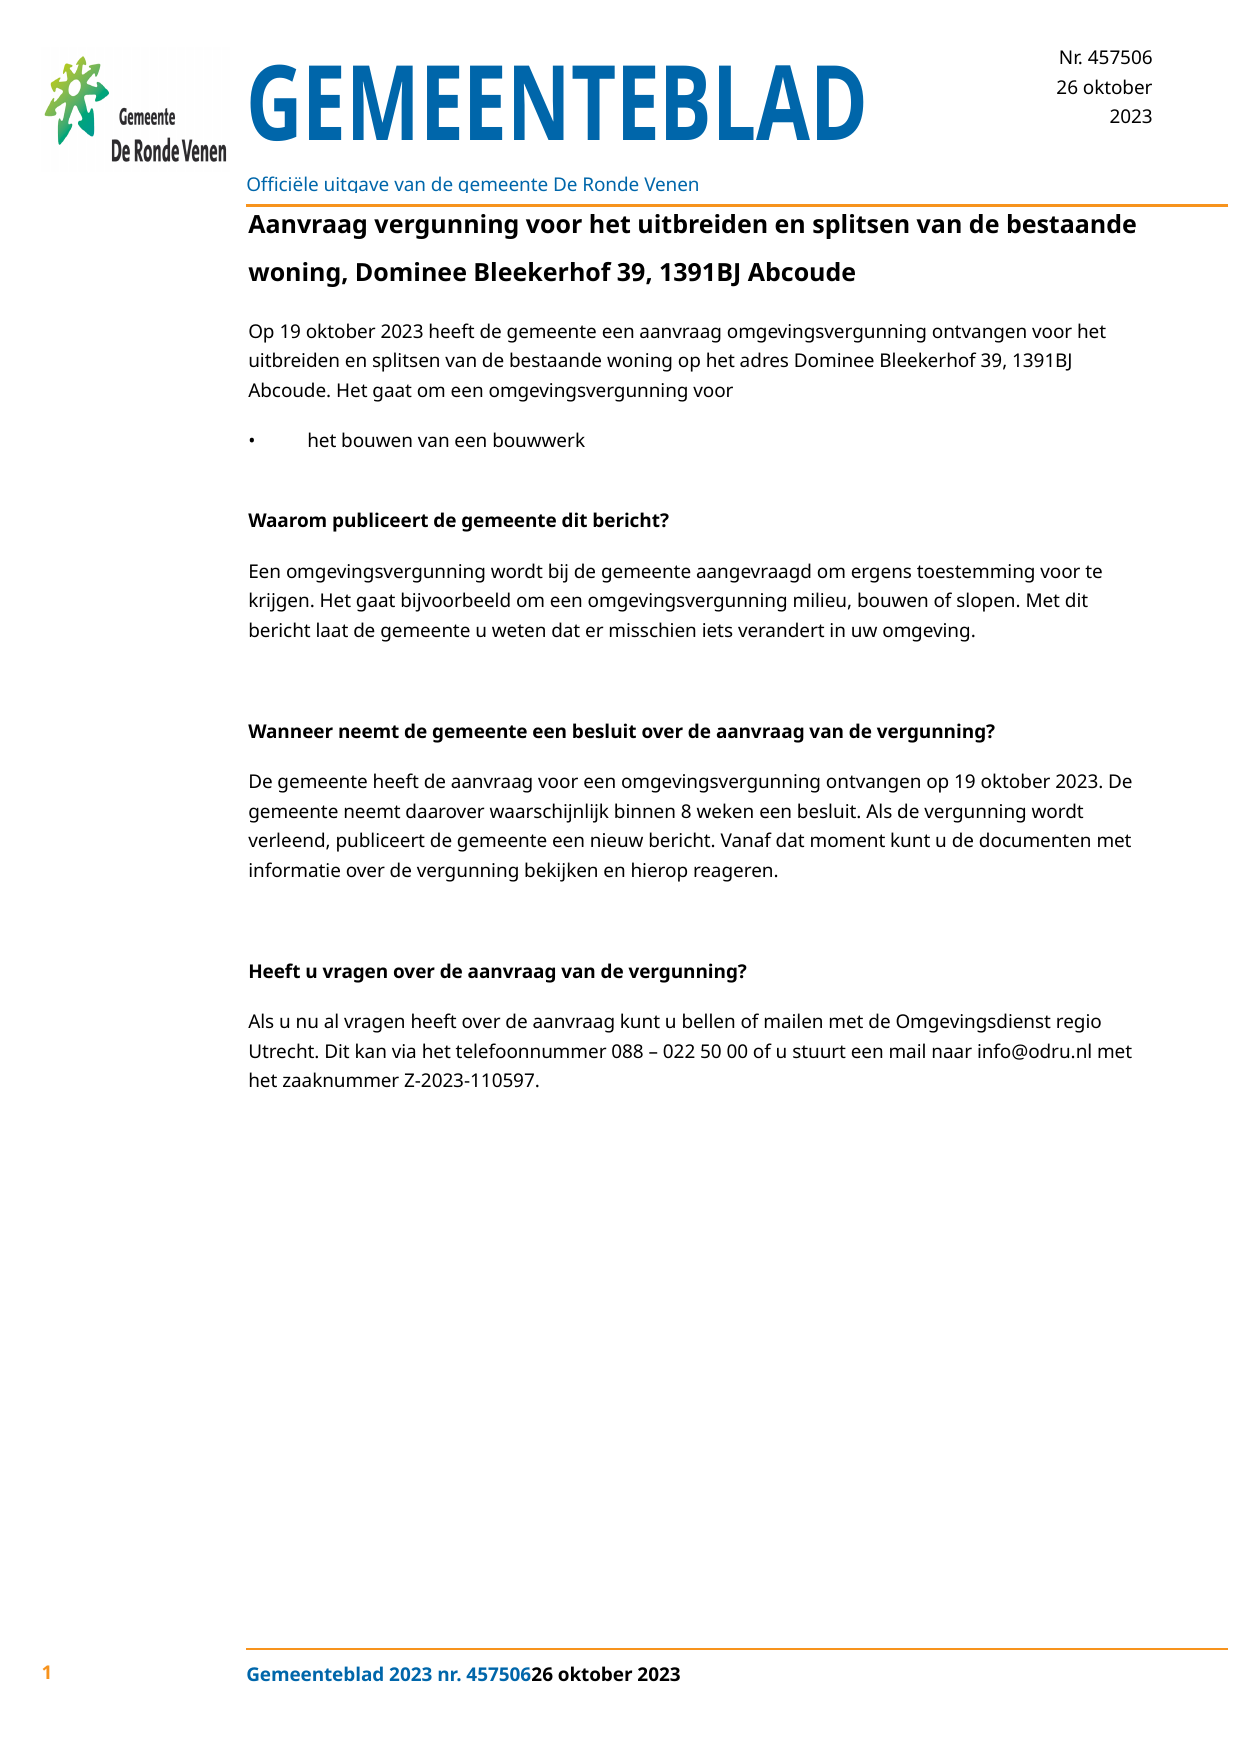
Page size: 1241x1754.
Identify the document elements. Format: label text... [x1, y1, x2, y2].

text Als u nu al vragen heeft over de aanvraag kunt u bellen of mailen met de Omgevingsdienst regio Utrecht. Dit kan via het telefoonnummer 088 – 022 50 00 of u stuurt een mail naar info@odru.nl met het zaaknummer Z-2023-110597. [248, 1008, 1152, 1093]
list het bouwen van een bouwwerk [248, 427, 1152, 453]
text Wanneer neemt de gemeente een besluit over de aanvraag van de vergunning? [248, 718, 1152, 744]
text Aanvraag vergunning voor het uitbreiden en splitsen van de bestaande woning, Dominee Bleekerhof 39, 1391BJ Abcoude [248, 207, 1152, 288]
text Waarom publiceert de gemeente dit bericht? [248, 507, 1152, 533]
text Een omgevingsvergunning wordt bij de gemeente aangevraagd om ergens toestemming voor te krijgen. Het gaat bijvoorbeeld om een omgevingsvergunning milieu, bouwen of slopen. Met dit bericht laat de gemeente u weten dat er misschien iets verandert in uw omgeving. [248, 558, 1152, 643]
text Heeft u vragen over de aanvraag van de vergunning? [248, 958, 1152, 984]
picture [41, 47, 231, 172]
text Op 19 oktober 2023 heeft de gemeente een aanvraag omgevingsvergunning ontvangen voor het uitbreiden en splitsen van de bestaande woning op het adres Dominee Bleekerhof 39, 1391BJ Abcoude. Het gaat om een omgevingsvergunning voor [248, 318, 1152, 403]
text De gemeente heeft de aanvraag voor een omgevingsvergunning ontvangen op 19 oktober 2023. De gemeente neemt daarover waarschijnlijk binnen 8 weken een besluit. Als de vergunning wordt verleend, publiceert de gemeente een nieuw bericht. Vanaf dat moment kunt u de documenten met informatie over de vergunning bekijken en hierop reageren. [248, 768, 1152, 883]
